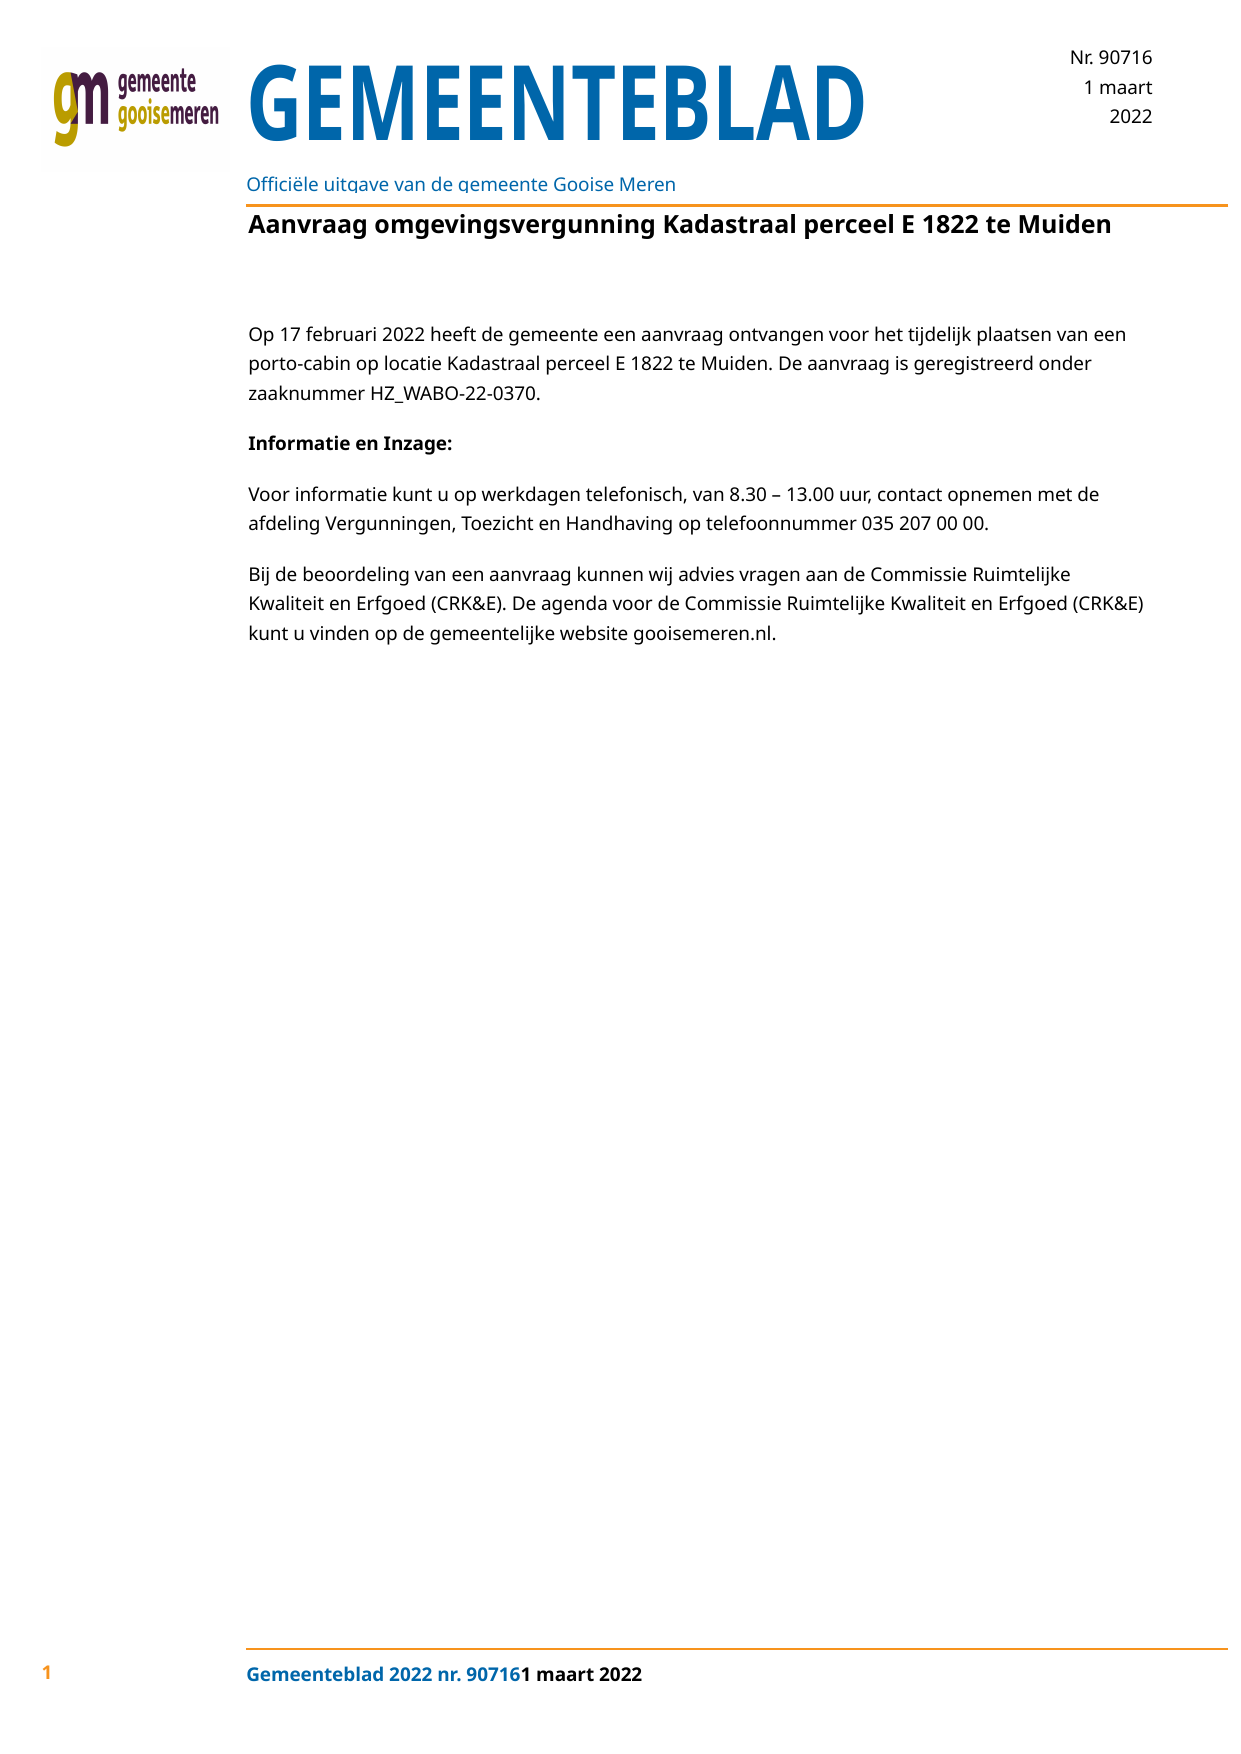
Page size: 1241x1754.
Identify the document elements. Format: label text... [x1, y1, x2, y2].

text Op 17 februari 2022 heeft de gemeente een aanvraag ontvangen voor het tijdelijk plaatsen van een porto-cabin op locatie Kadastraal perceel E 1822 te Muiden. De aanvraag is geregistreerd onder zaaknummer HZ_WABO-22-0370. [248, 321, 1152, 406]
text Aanvraag omgevingsvergunning Kadastraal perceel E 1822 te Muiden [248, 207, 1152, 241]
picture [41, 47, 231, 172]
text Voor informatie kunt u op werkdagen telefonisch, van 8.30 – 13.00 uur, contact opnemen met de afdeling Vergunningen, Toezicht en Handhaving op telefoonnummer 035 207 00 00. [248, 481, 1152, 536]
text Informatie en Inzage: [248, 430, 1152, 456]
text Bij de beoordeling van een aanvraag kunnen wij advies vragen aan de Commissie Ruimtelijke Kwaliteit en Erfgoed (CRK&E). De agenda voor de Commissie Ruimtelijke Kwaliteit en Erfgoed (CRK&E) kunt u vinden op de gemeentelijke website gooisemeren.nl. [248, 561, 1152, 646]
